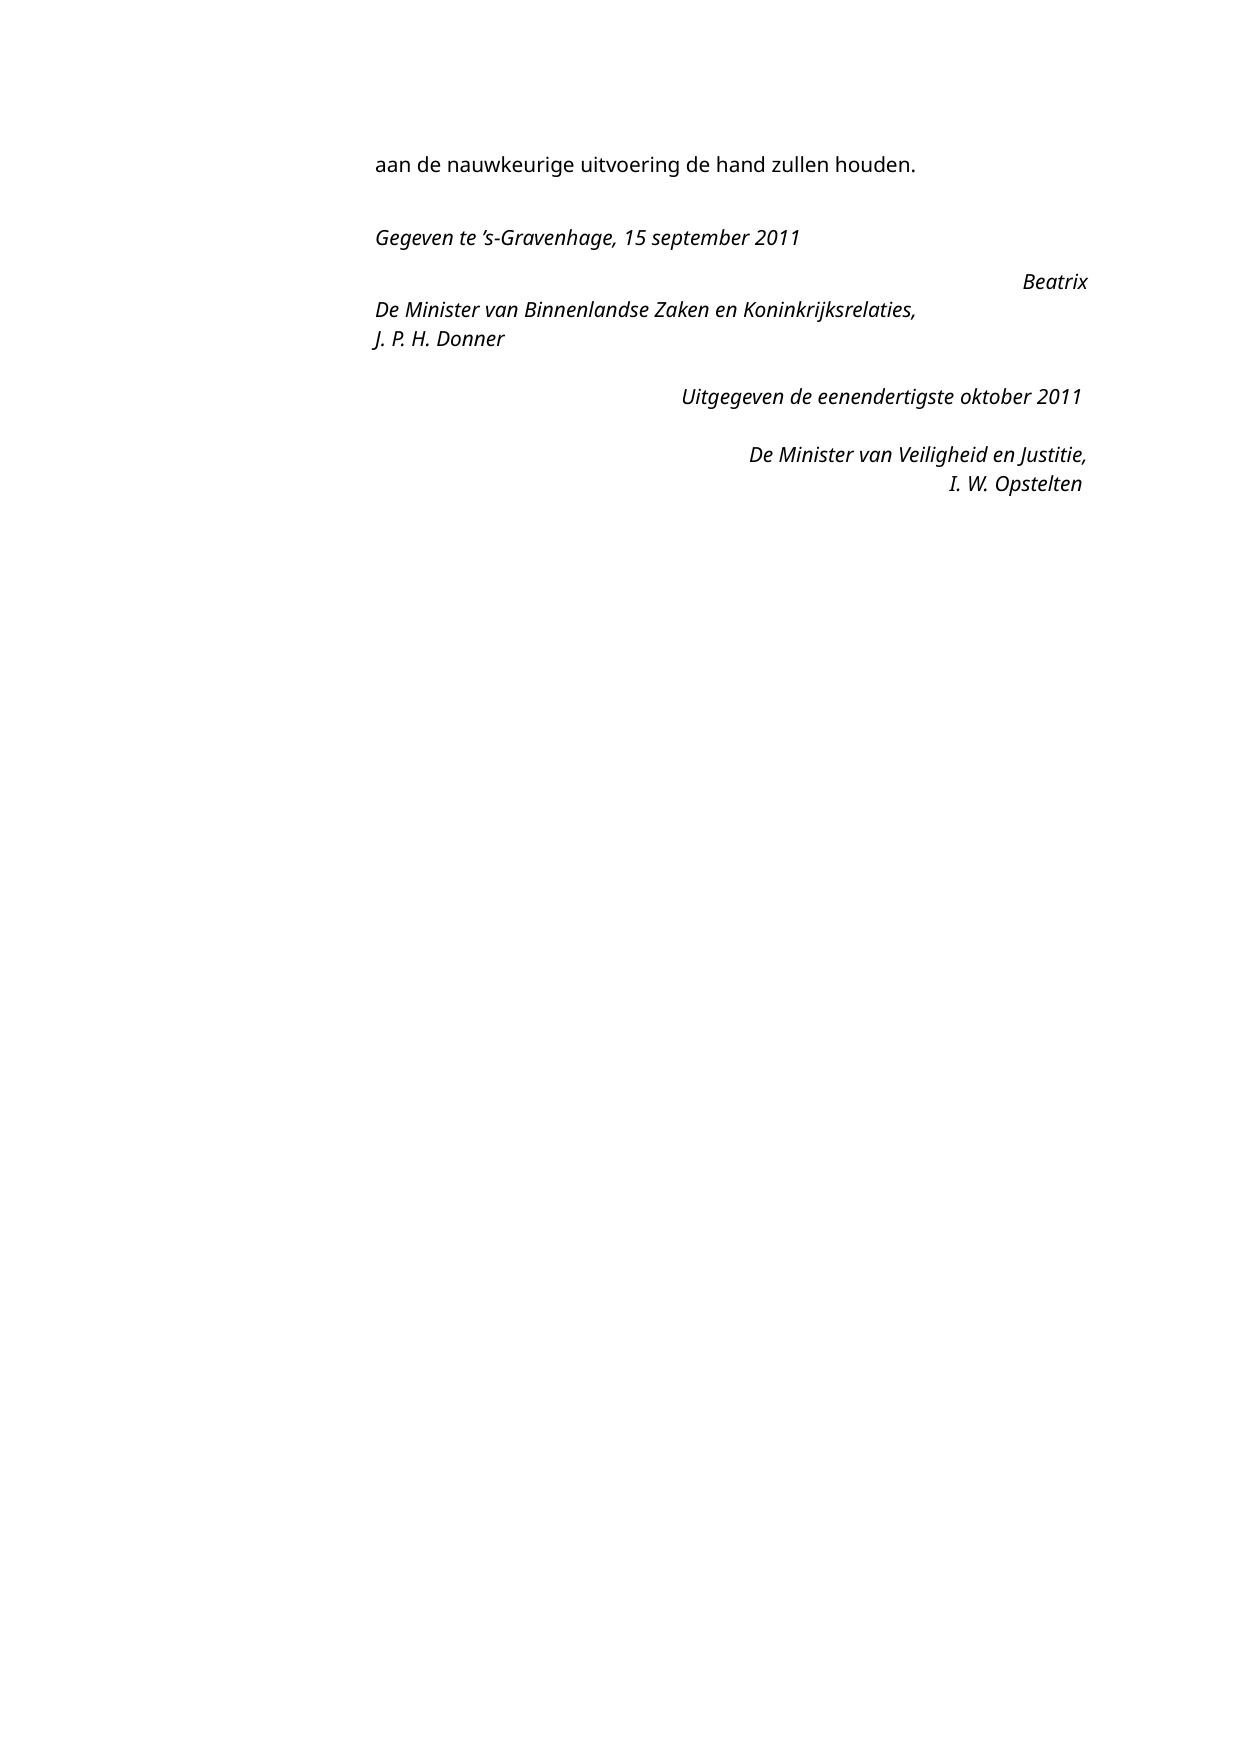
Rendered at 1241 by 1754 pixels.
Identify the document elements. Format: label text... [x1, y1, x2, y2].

text Gegeven te ’s-Gravenhage, 15 september 2011 [375, 223, 1090, 252]
text aan de nauwkeurige uitvoering de hand zullen houden. [375, 150, 1090, 178]
text J. P. H. Donner [375, 324, 1090, 352]
text De Minister van Binnenlandse Zaken en Koninkrijksrelaties, [375, 295, 1090, 324]
text Uitgegeven de eenendertigste oktober 2011 [375, 382, 1090, 411]
text Beatrix [375, 267, 1090, 295]
text De Minister van Veiligheid en Justitie, [375, 441, 1090, 469]
text I. W. Opstelten [375, 469, 1090, 497]
